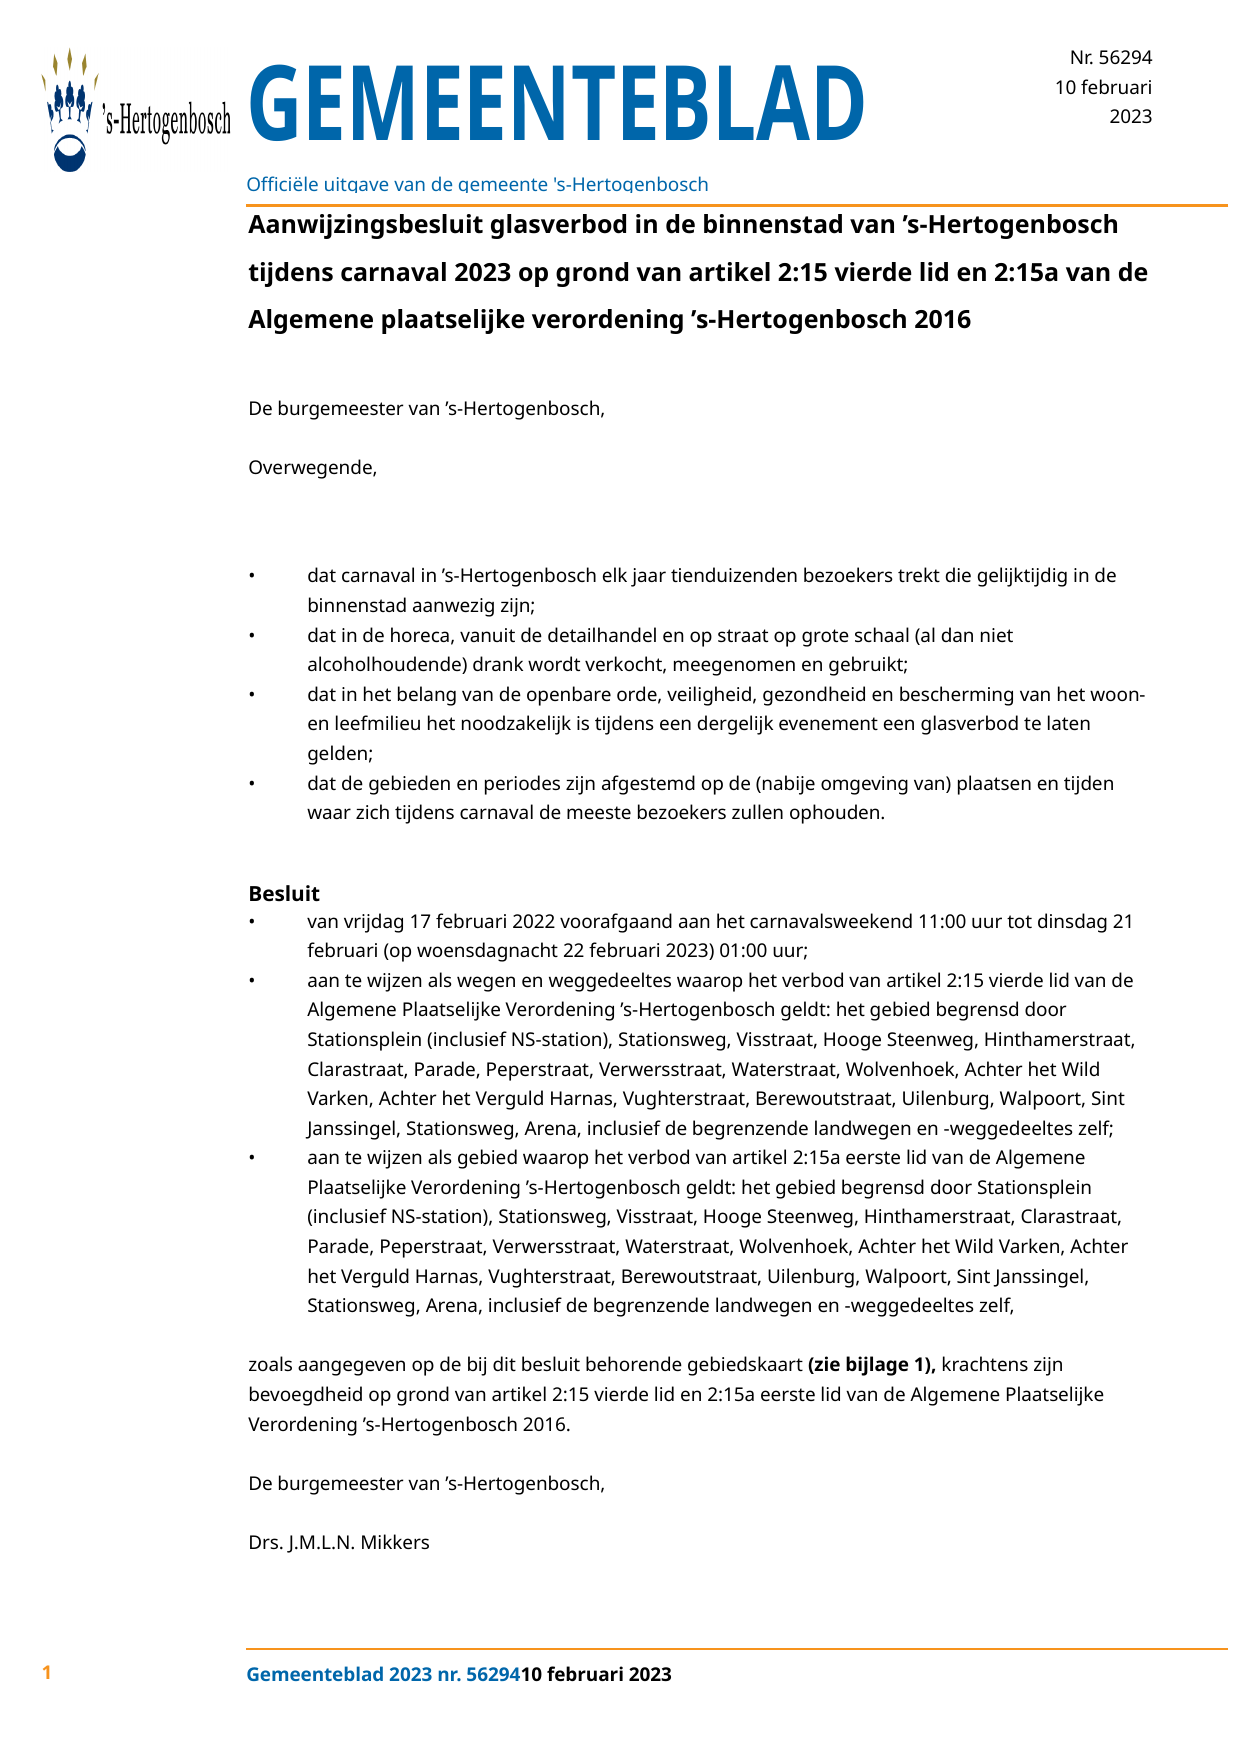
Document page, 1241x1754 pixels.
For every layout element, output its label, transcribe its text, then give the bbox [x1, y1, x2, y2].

text zoals aangegeven op de bij dit besluit behorende gebiedskaart (zie bijlage 1), krachtens zijn bevoegdheid op grond van artikel 2:15 vierde lid en 2:15a eerste lid van de Algemene Plaatselijke Verordening ’s-Hertogenbosch 2016. [248, 1352, 1152, 1436]
list dat in de horeca, vanuit de detailhandel en op straat op grote schaal (al dan niet alcoholhoudende) drank wordt verkocht, meegenomen en gebruikt; [248, 622, 1152, 677]
list dat carnaval in ’s-Hertogenbosch elk jaar tienduizenden bezoekers trekt die gelijktijdig in de binnenstad aanwezig zijn; [248, 563, 1152, 618]
text Overwegende, [248, 454, 1152, 480]
list van vrijdag 17 februari 2022 voorafgaand aan het carnavalsweekend 11:00 uur tot dinsdag 21 februari (op woensdagnacht 22 februari 2023) 01:00 uur; [248, 908, 1152, 963]
picture [41, 47, 231, 172]
text Aanwijzingsbesluit glasverbod in de binnenstad van ’s-Hertogenbosch tijdens carnaval 2023 op grond van artikel 2:15 vierde lid en 2:15a van de Algemene plaatselijke verordening ’s-Hertogenbosch 2016 [248, 207, 1152, 336]
text Besluit [248, 879, 1152, 908]
text De burgemeester van ’s-Hertogenbosch, [248, 1470, 1152, 1496]
text Drs. J.M.L.N. Mikkers [248, 1529, 1152, 1555]
list aan te wijzen als wegen en weggedeeltes waarop het verbod van artikel 2:15 vierde lid van de Algemene Plaatselijke Verordening ’s-Hertogenbosch geldt: het gebied begrensd door Stationsplein (inclusief NS-station), Stationsweg, Visstraat, Hooge Steenweg, Hinthamerstraat, Clarastraat, Parade, Peperstraat, Verwersstraat, Waterstraat, Wolvenhoek, Achter het Wild Varken, Achter het Verguld Harnas, Vughterstraat, Berewoutstraat, Uilenburg, Walpoort, Sint Janssingel, Stationsweg, Arena, inclusief de begrenzende landwegen en -weggedeeltes zelf; [248, 967, 1152, 1141]
list dat de gebieden en periodes zijn afgestemd op de (nabije omgeving van) plaatsen en tijden waar zich tijdens carnaval de meeste bezoekers zullen ophouden. [248, 770, 1152, 825]
text De burgemeester van ’s-Hertogenbosch, [248, 395, 1152, 421]
list dat in het belang van de openbare orde, veiligheid, gezondheid en bescherming van het woon- en leefmilieu het noodzakelijk is tijdens een dergelijk evenement een glasverbod te laten gelden; [248, 681, 1152, 766]
list aan te wijzen als gebied waarop het verbod van artikel 2:15a eerste lid van de Algemene Plaatselijke Verordening ’s-Hertogenbosch geldt: het gebied begrensd door Stationsplein (inclusief NS-station), Stationsweg, Visstraat, Hooge Steenweg, Hinthamerstraat, Clarastraat, Parade, Peperstraat, Verwersstraat, Waterstraat, Wolvenhoek, Achter het Wild Varken, Achter het Verguld Harnas, Vughterstraat, Berewoutstraat, Uilenburg, Walpoort, Sint Janssingel, Stationsweg, Arena, inclusief de begrenzende landwegen en -weggedeeltes zelf, [248, 1144, 1152, 1318]
